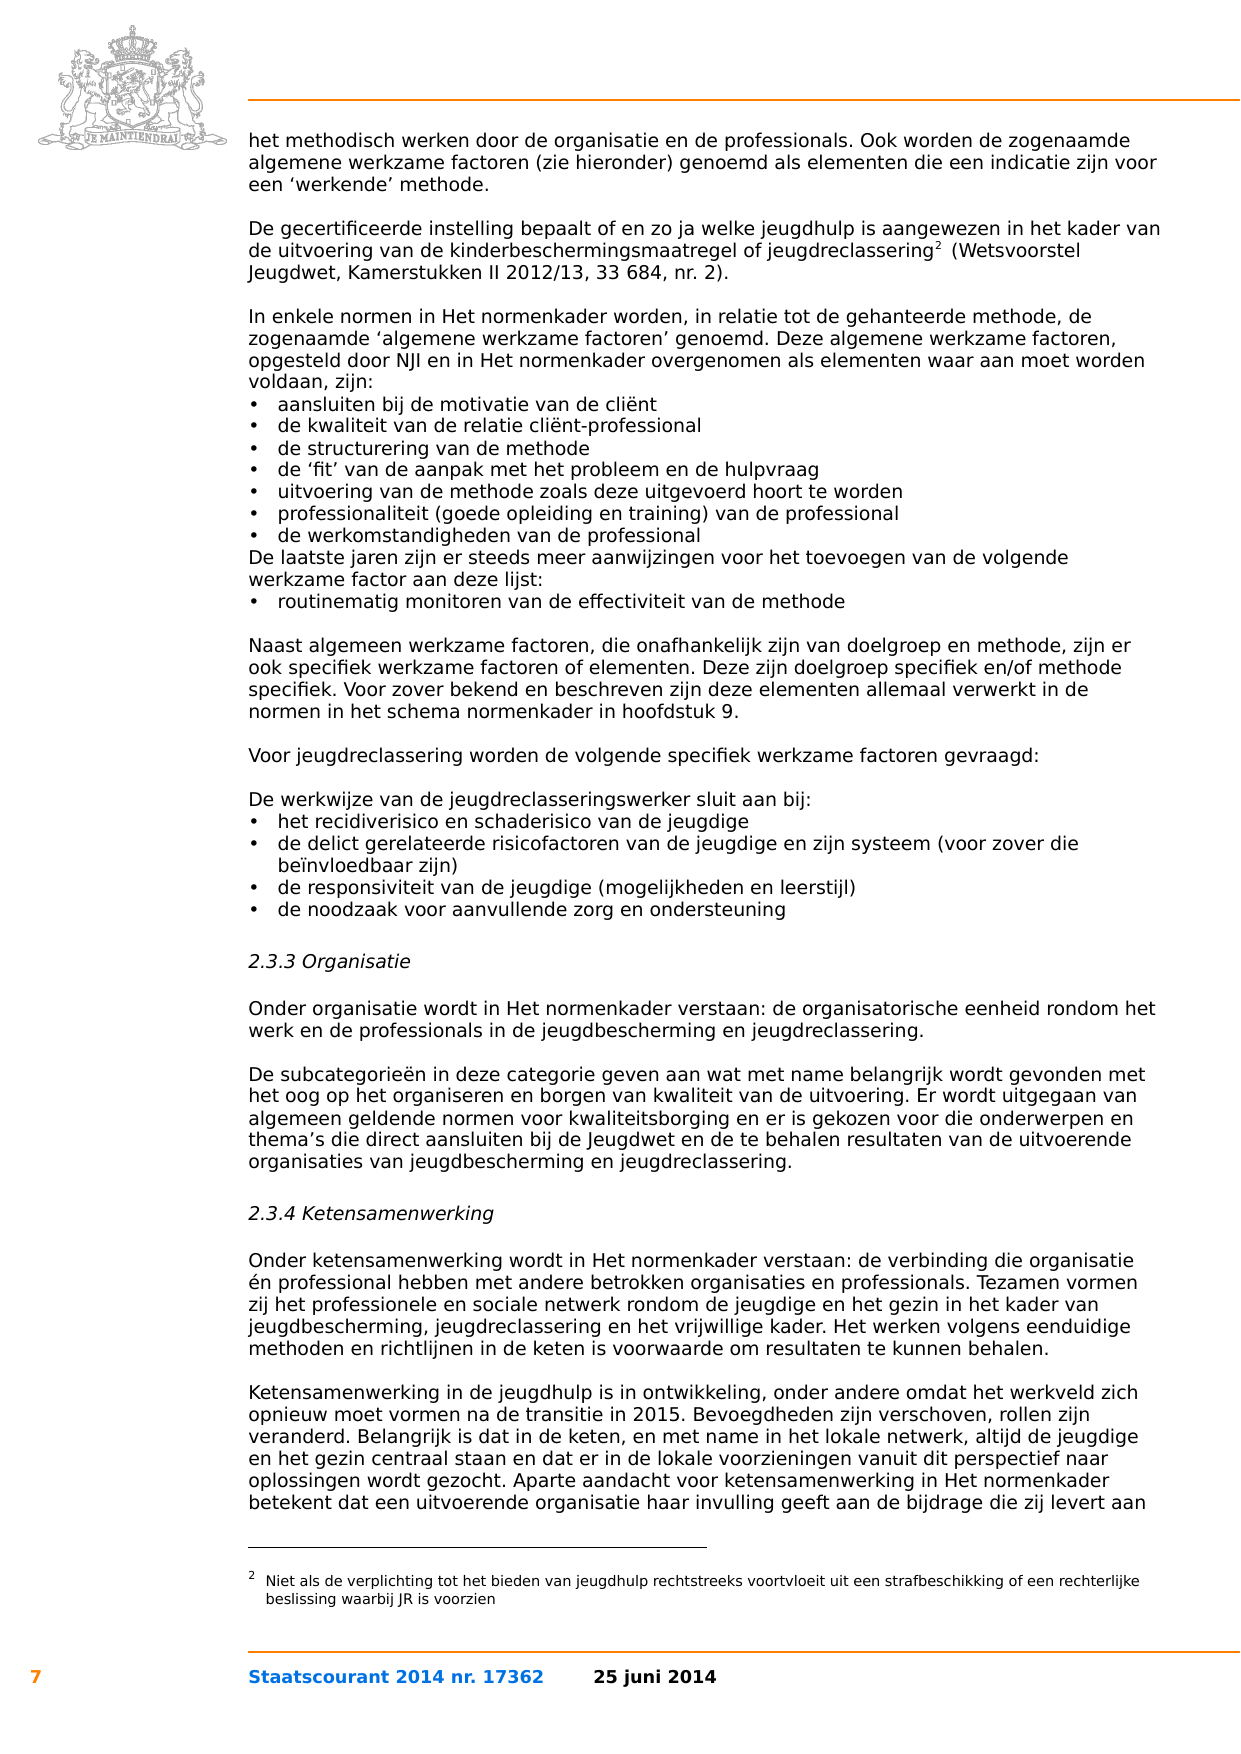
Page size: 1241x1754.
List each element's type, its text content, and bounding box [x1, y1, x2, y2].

text De laatste jaren zijn er steeds meer aanwijzingen voor het toevoegen van de volgende werkzame factor aan deze lijst: [248, 547, 1163, 591]
text In enkele normen in Het normenkader worden, in relatie tot de gehanteerde methode, de zogenaamde ‘algemene werkzame factoren’ genoemd. Deze algemene werkzame factoren, opgesteld door NJI en in Het normenkader overgenomen als elementen waar aan moet worden voldaan, zijn: [248, 306, 1163, 393]
text De werkwijze van de jeugdreclasseringswerker sluit aan bij: [248, 789, 1163, 811]
text het methodisch werken door de organisatie en de professionals. Ook worden de zogenaamde algemene werkzame factoren (zie hieronder) genoemd als elementen die een indicatie zijn voor een ‘werkende’ methode. [248, 130, 1163, 196]
picture [38, 25, 227, 150]
subtitle 2.3.4 Ketensamenwerking [248, 1203, 1163, 1225]
text Niet als de verplichting tot het bieden van jeugdhulp rechtstreeks voortvloeit uit een strafbeschikking of een rechterlijke beslissing waarbij JR is voorzien [248, 1569, 1163, 1608]
text De gecertificeerde instelling bepaalt of en zo ja welke jeugdhulp is aangewezen in het kader van de uitvoering van de kinderbeschermingsmaatregel of jeugdreclassering (Wetsvoorstel Jeugdwet, Kamerstukken II 2012/13, 33 684, nr. 2). [248, 218, 1163, 284]
text • professionaliteit (goede opleiding en training) van de professional [248, 503, 1163, 525]
text • aansluiten bij de motivatie van de cliënt [248, 393, 1163, 415]
text • de structurering van de methode [248, 437, 1163, 459]
text • de responsiviteit van de jeugdige (mogelijkheden en leerstijl) [248, 877, 1163, 899]
text • de ‘fit’ van de aanpak met het probleem en de hulpvraag [248, 459, 1163, 481]
text • de delict gerelateerde risicofactoren van de jeugdige en zijn systeem (voor zover die beïnvloedbaar zijn) [248, 833, 1163, 877]
text • de noodzaak voor aanvullende zorg en ondersteuning [248, 899, 1163, 921]
text Naast algemeen werkzame factoren, die onafhankelijk zijn van doelgroep en methode, zijn er ook specifiek werkzame factoren of elementen. Deze zijn doelgroep specifiek en/of methode specifiek. Voor zover bekend en beschreven zijn deze elementen allemaal verwerkt in de normen in het schema normenkader in hoofdstuk 9. [248, 635, 1163, 723]
text • het recidiverisico en schaderisico van de jeugdige [248, 811, 1163, 833]
text Onder organisatie wordt in Het normenkader verstaan: de organisatorische eenheid rondom het werk en de professionals in de jeugdbescherming en jeugdreclassering. [248, 998, 1163, 1042]
text Voor jeugdreclassering worden de volgende specifiek werkzame factoren gevraagd: [248, 745, 1163, 767]
text • de kwaliteit van de relatie cliënt-professional [248, 415, 1163, 437]
text De subcategorieën in deze categorie geven aan wat met name belangrijk wordt gevonden met het oog op het organiseren en borgen van kwaliteit van de uitvoering. Er wordt uitgegaan van algemeen geldende normen voor kwaliteitsborging en er is gekozen voor die onderwerpen en thema’s die direct aansluiten bij de Jeugdwet en de te behalen resultaten van de uitvoerende organisaties van jeugdbescherming en jeugdreclassering. [248, 1063, 1163, 1173]
text • de werkomstandigheden van de professional [248, 525, 1163, 547]
text • uitvoering van de methode zoals deze uitgevoerd hoort te worden [248, 481, 1163, 503]
subtitle 2.3.3 Organisatie [248, 951, 1163, 973]
text Onder ketensamenwerking wordt in Het normenkader verstaan: de verbinding die organisatie én professional hebben met andere betrokken organisaties en professionals. Tezamen vormen zij het professionele en sociale netwerk rondom de jeugdige en het gezin in het kader van jeugdbescherming, jeugdreclassering en het vrijwillige kader. Het werken volgens eenduidige methoden en richtlijnen in de keten is voorwaarde om resultaten te kunnen behalen. [248, 1250, 1163, 1360]
text Ketensamenwerking in de jeugdhulp is in ontwikkeling, onder andere omdat het werkveld zich opnieuw moet vormen na de transitie in 2015. Bevoegdheden zijn verschoven, rollen zijn veranderd. Belangrijk is dat in de keten, en met name in het lokale netwerk, altijd de jeugdige en het gezin centraal staan en dat er in de lokale voorzieningen vanuit dit perspectief naar oplossingen wordt gezocht. Aparte aandacht voor ketensamenwerking in Het normenkader betekent dat een uitvoerende organisatie haar invulling geeft aan de bijdrage die zij levert aan [248, 1382, 1163, 1514]
text • routinematig monitoren van de effectiviteit van de methode [248, 591, 1163, 613]
